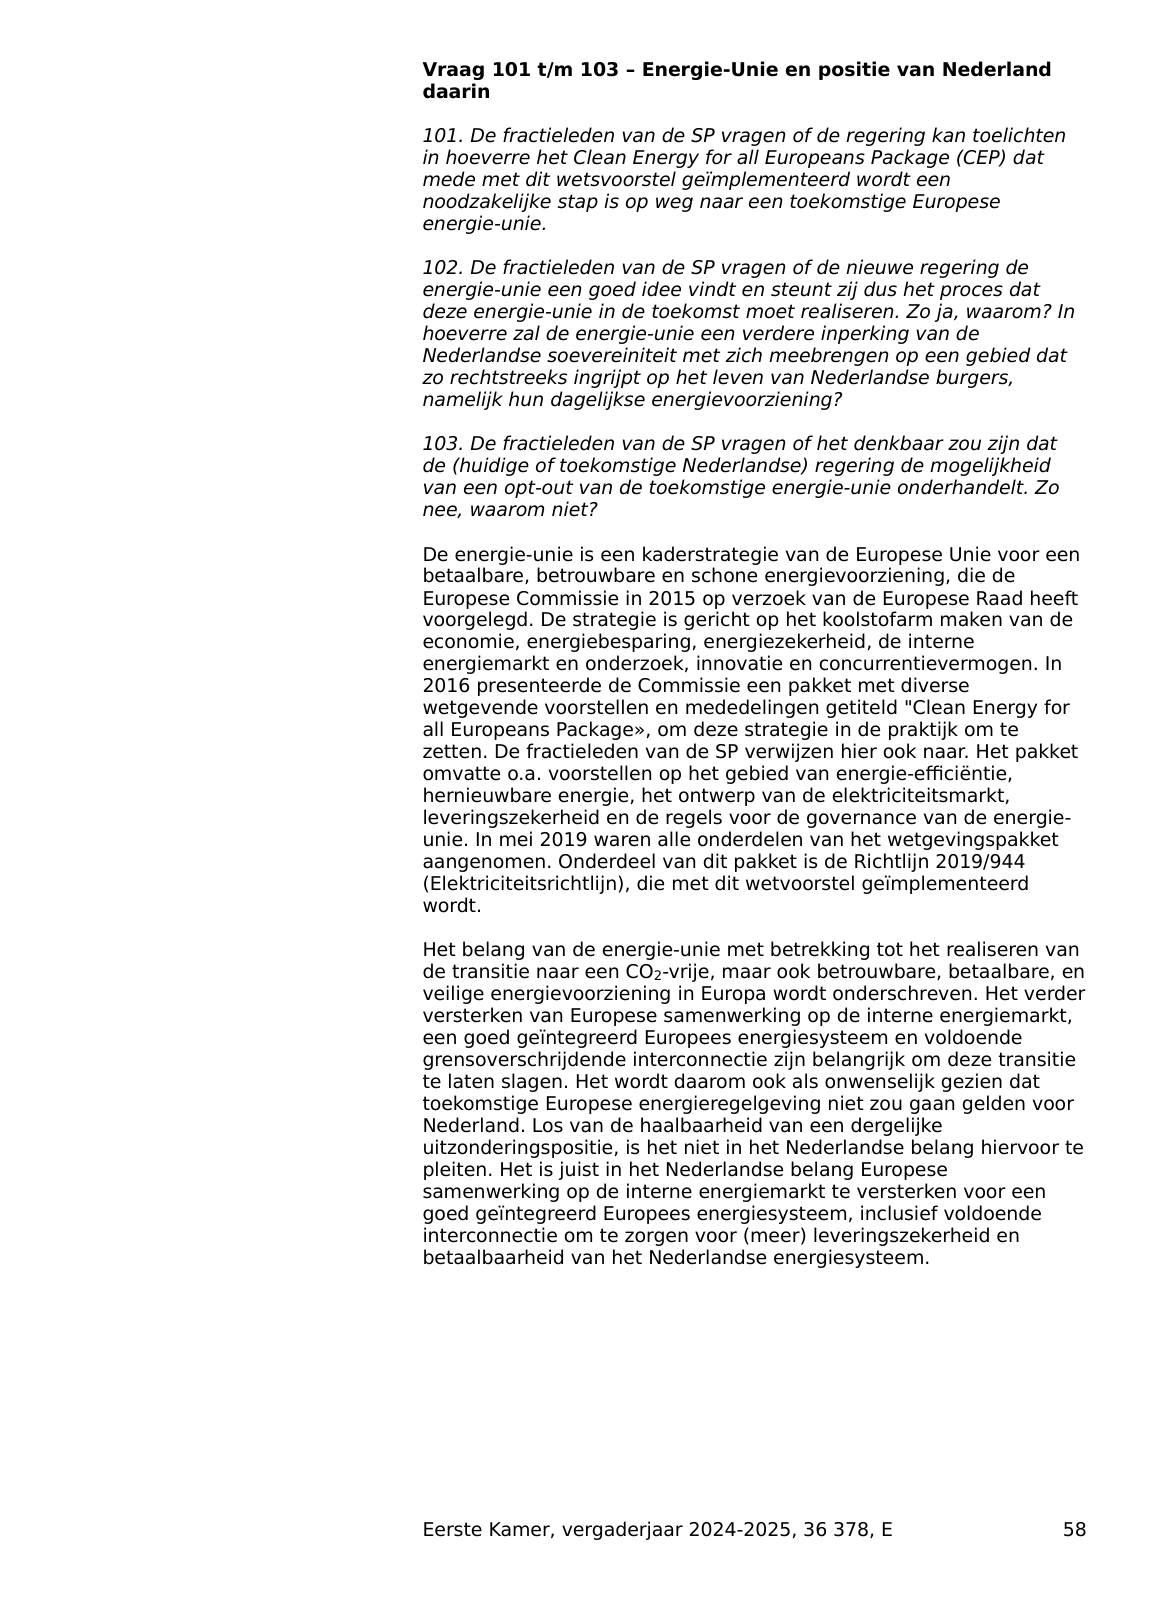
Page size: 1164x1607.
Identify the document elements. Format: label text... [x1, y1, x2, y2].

text De energie-unie is een kaderstrategie van de Europese Unie voor een betaalbare, betrouwbare en schone energievoorziening, die de Europese Commissie in 2015 op verzoek van de Europese Raad heeft voorgelegd. De strategie is gericht op het koolstofarm maken van de economie, energiebesparing, energiezekerheid, de interne energiemarkt en onderzoek, innovatie en concurrentievermogen. In 2016 presenteerde de Commissie een pakket met diverse wetgevende voorstellen en mededelingen getiteld "Clean Energy for all Europeans Package», om deze strategie in de praktijk om te zetten. De fractieleden van de SP verwijzen hier ook naar. Het pakket omvatte o.a. voorstellen op het gebied van energie-efficiëntie, hernieuwbare energie, het ontwerp van de elektriciteitsmarkt, leveringszekerheid en de regels voor de governance van de energie-unie. In mei 2019 waren alle onderdelen van het wetgevingspakket aangenomen. Onderdeel van dit pakket is de Richtlijn 2019/944 (Elektriciteitsrichtlijn), die met dit wetvoorstel geïmplementeerd wordt. [422, 543, 1087, 917]
subtitle 102. De fractieleden van de SP vragen of de nieuwe regering de energie-unie een goed idee vindt en steunt zij dus het proces dat deze energie-unie in de toekomst moet realiseren. Zo ja, waarom? In hoeverre zal de energie-unie een verdere inperking van de Nederlandse soevereiniteit met zich meebrengen op een gebied dat zo rechtstreeks ingrijpt op het leven van Nederlandse burgers, namelijk hun dagelijkse energievoorziening? [422, 257, 1087, 411]
subtitle Vraag 101 t/m 103 – Energie-Unie en positie van Nederland daarin [422, 59, 1087, 103]
subtitle 103. De fractieleden van de SP vragen of het denkbaar zou zijn dat de (huidige of toekomstige Nederlandse) regering de mogelijkheid van een opt-out van de toekomstige energie-unie onderhandelt. Zo nee, waarom niet? [422, 433, 1087, 521]
subtitle 101. De fractieleden van de SP vragen of de regering kan toelichten in hoeverre het Clean Energy for all Europeans Package (CEP) dat mede met dit wetsvoorstel geïmplementeerd wordt een noodzakelijke stap is op weg naar een toekomstige Europese energie-unie. [422, 125, 1087, 235]
text Het belang van de energie-unie met betrekking tot het realiseren van de transitie naar een CO2-vrije, maar ook betrouwbare, betaalbare, en veilige energievoorziening in Europa wordt onderschreven. Het verder versterken van Europese samenwerking op de interne energiemarkt, een goed geïntegreerd Europees energiesysteem en voldoende grensoverschrijdende interconnectie zijn belangrijk om deze transitie te laten slagen. Het wordt daarom ook als onwenselijk gezien dat toekomstige Europese energieregelgeving niet zou gaan gelden voor Nederland. Los van de haalbaarheid van een dergelijke uitzonderingspositie, is het niet in het Nederlandse belang hiervoor te pleiten. Het is juist in het Nederlandse belang Europese samenwerking op de interne energiemarkt te versterken voor een goed geïntegreerd Europees energiesysteem, inclusief voldoende interconnectie om te zorgen voor (meer) leveringszekerheid en betaalbaarheid van het Nederlandse energiesysteem. [422, 939, 1087, 1269]
